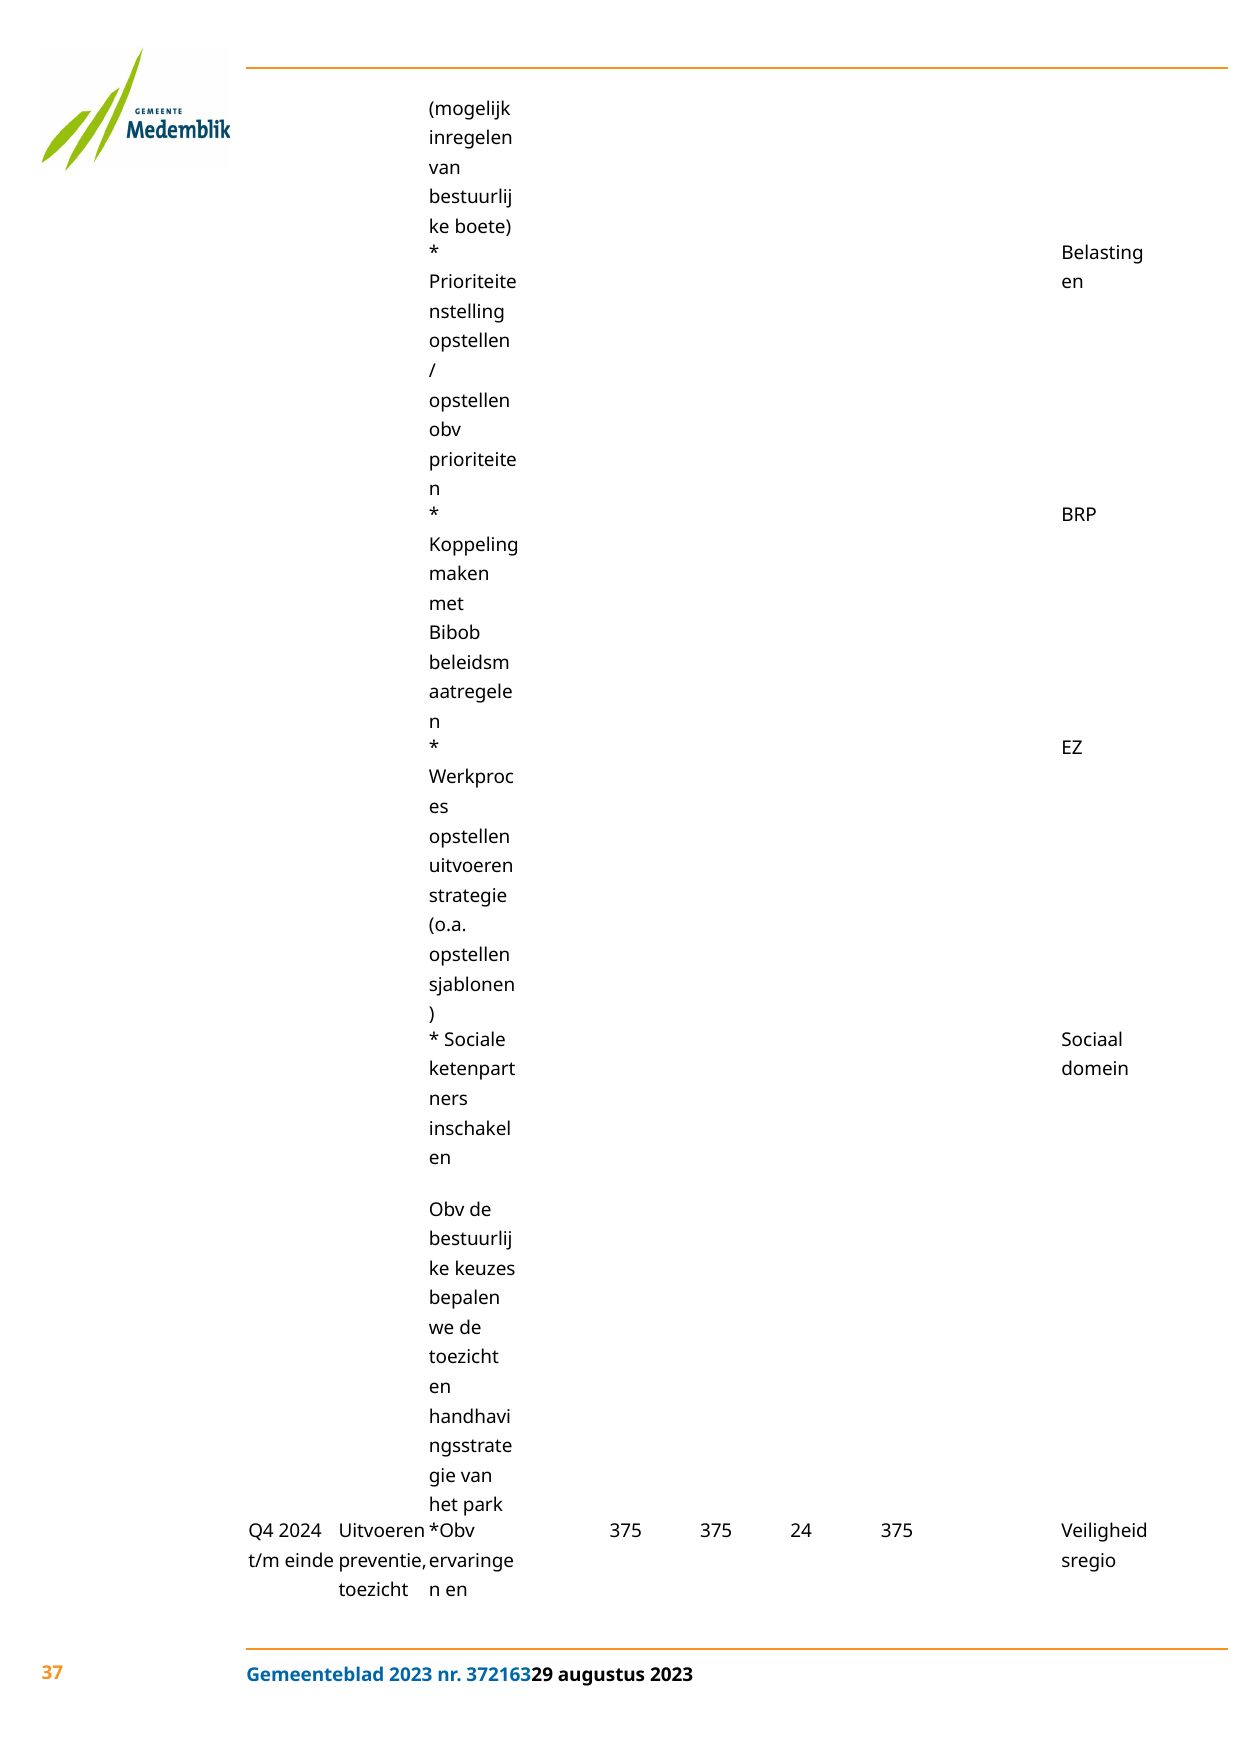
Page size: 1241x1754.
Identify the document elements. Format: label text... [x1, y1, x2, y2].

table_cell * Prioriteitenstelling opstellen / opstellen obv prioriteiten [429, 239, 519, 501]
table_cell Sociaal domein [1061, 1026, 1152, 1170]
table_cell * Werkproces opstellen uitvoeren strategie (o.a. opstellen sjablonen) [429, 734, 519, 1026]
table_cell [881, 95, 971, 1517]
table_cell Uitvoeren preventie, toezicht [338, 1518, 429, 1602]
table_cell [700, 95, 790, 1517]
table_cell (mogelijk inregelen van bestuurlijke boete) [429, 95, 519, 239]
table_cell BRP [1061, 501, 1152, 734]
table_cell [1061, 95, 1152, 239]
table_cell Q4 2024 t/m einde [248, 1518, 338, 1602]
table_cell [429, 1170, 519, 1196]
table_cell 375 [609, 1518, 700, 1602]
table_cell [609, 95, 700, 1517]
table_cell Veiligheidsregio [1061, 1518, 1152, 1602]
table_cell [1061, 1170, 1152, 1196]
table_cell *Obv ervaringen en [429, 1518, 519, 1602]
table_cell EZ [1061, 734, 1152, 1026]
table_cell 375 [881, 1518, 971, 1602]
table_cell Belastingen [1061, 239, 1152, 501]
table_cell [519, 95, 609, 1517]
table_cell [790, 95, 881, 1517]
table_cell [338, 95, 429, 1517]
table_cell [1061, 1196, 1152, 1517]
table_cell [248, 95, 338, 1517]
table_cell [971, 95, 1061, 1517]
table_cell [971, 1518, 1061, 1602]
table_cell 375 [700, 1518, 790, 1602]
picture [41, 47, 231, 172]
table_cell Obv de bestuurlijke keuzes bepalen we de toezicht en handhavingsstrategie van het park [429, 1196, 519, 1517]
table_cell * Sociale ketenpartners inschakelen [429, 1026, 519, 1170]
table_cell [519, 1518, 609, 1602]
table_cell 24 [790, 1518, 881, 1602]
table_cell * Koppeling maken met Bibob beleidsmaatregelen [429, 501, 519, 734]
